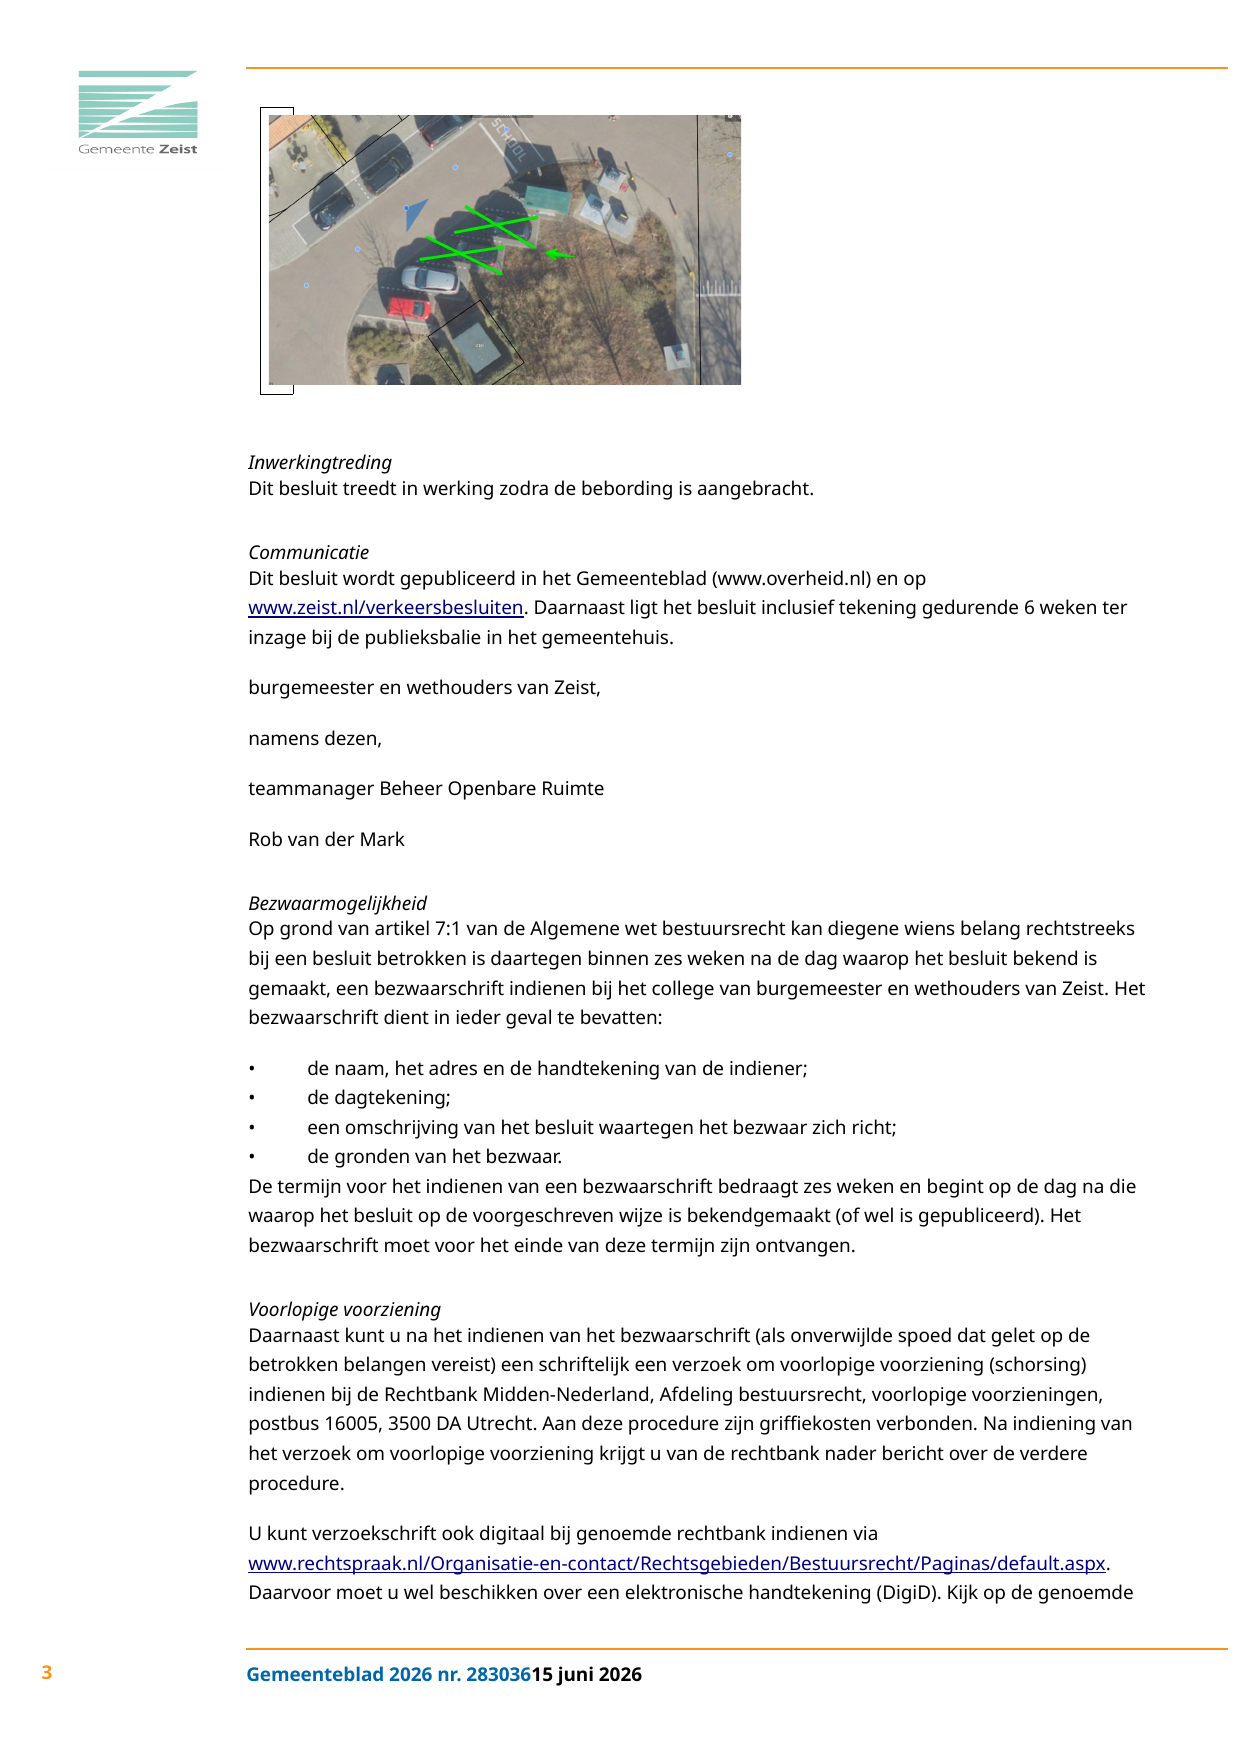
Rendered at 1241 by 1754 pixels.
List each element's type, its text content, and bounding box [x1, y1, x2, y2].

list de naam, het adres en de handtekening van de indiener; [248, 1055, 1152, 1080]
text Voorlopige voorziening [248, 1296, 1152, 1322]
text burgemeester en wethouders van Zeist, [248, 674, 1152, 700]
list de dagtekening; [248, 1084, 1152, 1110]
text Rob van der Mark [248, 826, 1152, 852]
picture [41, 47, 231, 172]
text Dit besluit treedt in werking zodra de bebording is aangebracht. [248, 475, 1152, 501]
text teammanager Beheer Openbare Ruimte [248, 775, 1152, 801]
text Op grond van artikel 7:1 van de Algemene wet bestuursrecht kan diegene wiens belang rechtstreeks bij een besluit betrokken is daartegen binnen zes weken na de dag waarop het besluit bekend is gemaakt, een bezwaarschrift indienen bij het college van burgemeester en wethouders van Zeist. Het bezwaarschrift dient in ieder geval te bevatten: [248, 916, 1152, 1030]
text Inwerkingtreding [248, 449, 1152, 475]
text namens dezen, [248, 725, 1152, 751]
picture [268, 115, 742, 385]
text Daarnaast kunt u na het indienen van het bezwaarschrift (als onverwijlde spoed dat gelet op de betrokken belangen vereist) een schriftelijk een verzoek om voorlopige voorziening (schorsing) indienen bij de Rechtbank Midden-Nederland, Afdeling bestuursrecht, voorlopige voorzieningen, postbus 16005, 3500 DA Utrecht. Aan deze procedure zijn griffiekosten verbonden. Na indiening van het verzoek om voorlopige voorziening krijgt u van de rechtbank nader bericht over de verdere procedure. [248, 1322, 1152, 1496]
text U kunt verzoekschrift ook digitaal bij genoemde rechtbank indienen via www.rechtspraak.nl/Organisatie-en-contact/Rechtsgebieden/Bestuursrecht/Paginas/default.aspx. Daarvoor moet u wel beschikken over een elektronische handtekening (DigiD). Kijk op de genoemde [248, 1520, 1152, 1605]
text Dit besluit wordt gepubliceerd in het Gemeenteblad (www.overheid.nl) en op www.zeist.nl/verkeersbesluiten. Daarnaast ligt het besluit inclusief tekening gedurende 6 weken ter inzage bij de publieksbalie in het gemeentehuis. [248, 565, 1152, 650]
text Communicatie [248, 539, 1152, 565]
text De termijn voor het indienen van een bezwaarschrift bedraagt zes weken en begint op de dag na die waarop het besluit op de voorgeschreven wijze is bekendgemaakt (of wel is gepubliceerd). Het bezwaarschrift moet voor het einde van deze termijn zijn ontvangen. [248, 1173, 1152, 1258]
list de gronden van het bezwaar. [248, 1143, 1152, 1169]
text Bezwaarmogelijkheid [248, 890, 1152, 916]
list een omschrijving van het besluit waartegen het bezwaar zich richt; [248, 1114, 1152, 1139]
